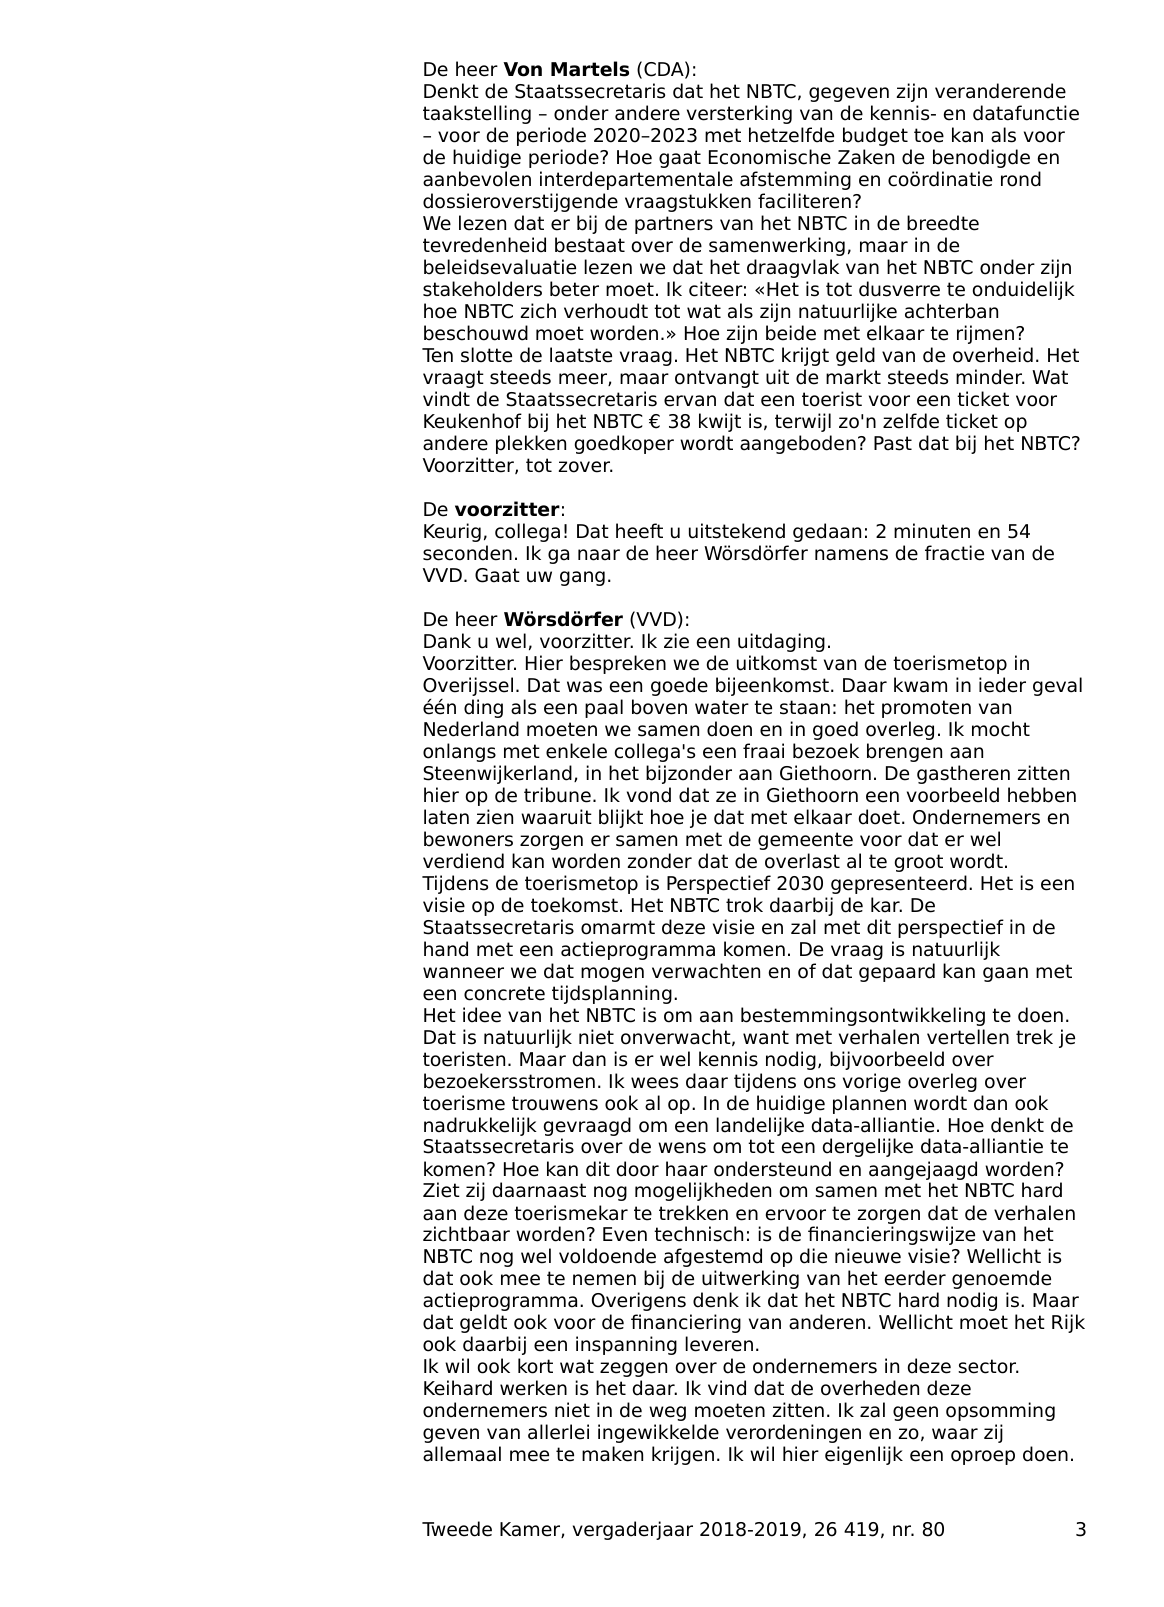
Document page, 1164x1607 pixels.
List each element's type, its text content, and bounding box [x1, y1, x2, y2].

text De heer Wörsdörfer (VVD): [422, 609, 1087, 631]
text Tijdens de toerismetop is Perspectief 2030 gepresenteerd. Het is een visie op de toekomst. Het NBTC trok daarbij de kar. De Staatssecretaris omarmt deze visie en zal met dit perspectief in de hand met een actieprogramma komen. De vraag is natuurlijk wanneer we dat mogen verwachten en of dat gepaard kan gaan met een concrete tijdsplanning. [422, 873, 1087, 1004]
text Voorzitter. Hier bespreken we de uitkomst van de toerismetop in Overijssel. Dat was een goede bijeenkomst. Daar kwam in ieder geval één ding als een paal boven water te staan: het promoten van Nederland moeten we samen doen en in goed overleg. Ik mocht onlangs met enkele collega's een fraai bezoek brengen aan Steenwijkerland, in het bijzonder aan Giethoorn. De gastheren zitten hier op de tribune. Ik vond dat ze in Giethoorn een voorbeeld hebben laten zien waaruit blijkt hoe je dat met elkaar doet. Ondernemers en bewoners zorgen er samen met de gemeente voor dat er wel verdiend kan worden zonder dat de overlast al te groot wordt. [422, 653, 1087, 873]
text De voorzitter: [422, 499, 1087, 521]
text Ten slotte de laatste vraag. Het NBTC krijgt geld van de overheid. Het vraagt steeds meer, maar ontvangt uit de markt steeds minder. Wat vindt de Staatssecretaris ervan dat een toerist voor een ticket voor Keukenhof bij het NBTC € 38 kwijt is, terwijl zo'n zelfde ticket op andere plekken goedkoper wordt aangeboden? Past dat bij het NBTC? [422, 345, 1087, 455]
text Voorzitter, tot zover. [422, 455, 1087, 477]
text Dank u wel, voorzitter. Ik zie een uitdaging. [422, 631, 1087, 653]
text Het idee van het NBTC is om aan bestemmingsontwikkeling te doen. Dat is natuurlijk niet onverwacht, want met verhalen vertellen trek je toeristen. Maar dan is er wel kennis nodig, bijvoorbeeld over bezoekersstromen. Ik wees daar tijdens ons vorige overleg over toerisme trouwens ook al op. In de huidige plannen wordt dan ook nadrukkelijk gevraagd om een landelijke data-alliantie. Hoe denkt de Staatssecretaris over de wens om tot een dergelijke data-alliantie te komen? Hoe kan dit door haar ondersteund en aangejaagd worden? Ziet zij daarnaast nog mogelijkheden om samen met het NBTC hard aan deze toerismekar te trekken en ervoor te zorgen dat de verhalen zichtbaar worden? Even technisch: is de financieringswijze van het NBTC nog wel voldoende afgestemd op die nieuwe visie? Wellicht is dat ook mee te nemen bij de uitwerking van het eerder genoemde actieprogramma. Overigens denk ik dat het NBTC hard nodig is. Maar dat geldt ook voor de financiering van anderen. Wellicht moet het Rijk ook daarbij een inspanning leveren. [422, 1004, 1087, 1356]
text Ik wil ook kort wat zeggen over de ondernemers in deze sector. Keihard werken is het daar. Ik vind dat de overheden deze ondernemers niet in de weg moeten zitten. Ik zal geen opsomming geven van allerlei ingewikkelde verordeningen en zo, waar zij allemaal mee te maken krijgen. Ik wil hier eigenlijk een oproep doen. [422, 1356, 1087, 1466]
text We lezen dat er bij de partners van het NBTC in de breedte tevredenheid bestaat over de samenwerking, maar in de beleidsevaluatie lezen we dat het draagvlak van het NBTC onder zijn stakeholders beter moet. Ik citeer: «Het is tot dusverre te onduidelijk hoe NBTC zich verhoudt tot wat als zijn natuurlijke achterban beschouwd moet worden.» Hoe zijn beide met elkaar te rijmen? [422, 213, 1087, 345]
text De heer Von Martels (CDA): [422, 59, 1087, 81]
text Denkt de Staatssecretaris dat het NBTC, gegeven zijn veranderende taakstelling – onder andere versterking van de kennis- en datafunctie – voor de periode 2020–2023 met hetzelfde budget toe kan als voor de huidige periode? Hoe gaat Economische Zaken de benodigde en aanbevolen interdepartementale afstemming en coördinatie rond dossieroverstijgende vraagstukken faciliteren? [422, 81, 1087, 213]
text Keurig, collega! Dat heeft u uitstekend gedaan: 2 minuten en 54 seconden. Ik ga naar de heer Wörsdörfer namens de fractie van de VVD. Gaat uw gang. [422, 521, 1087, 587]
